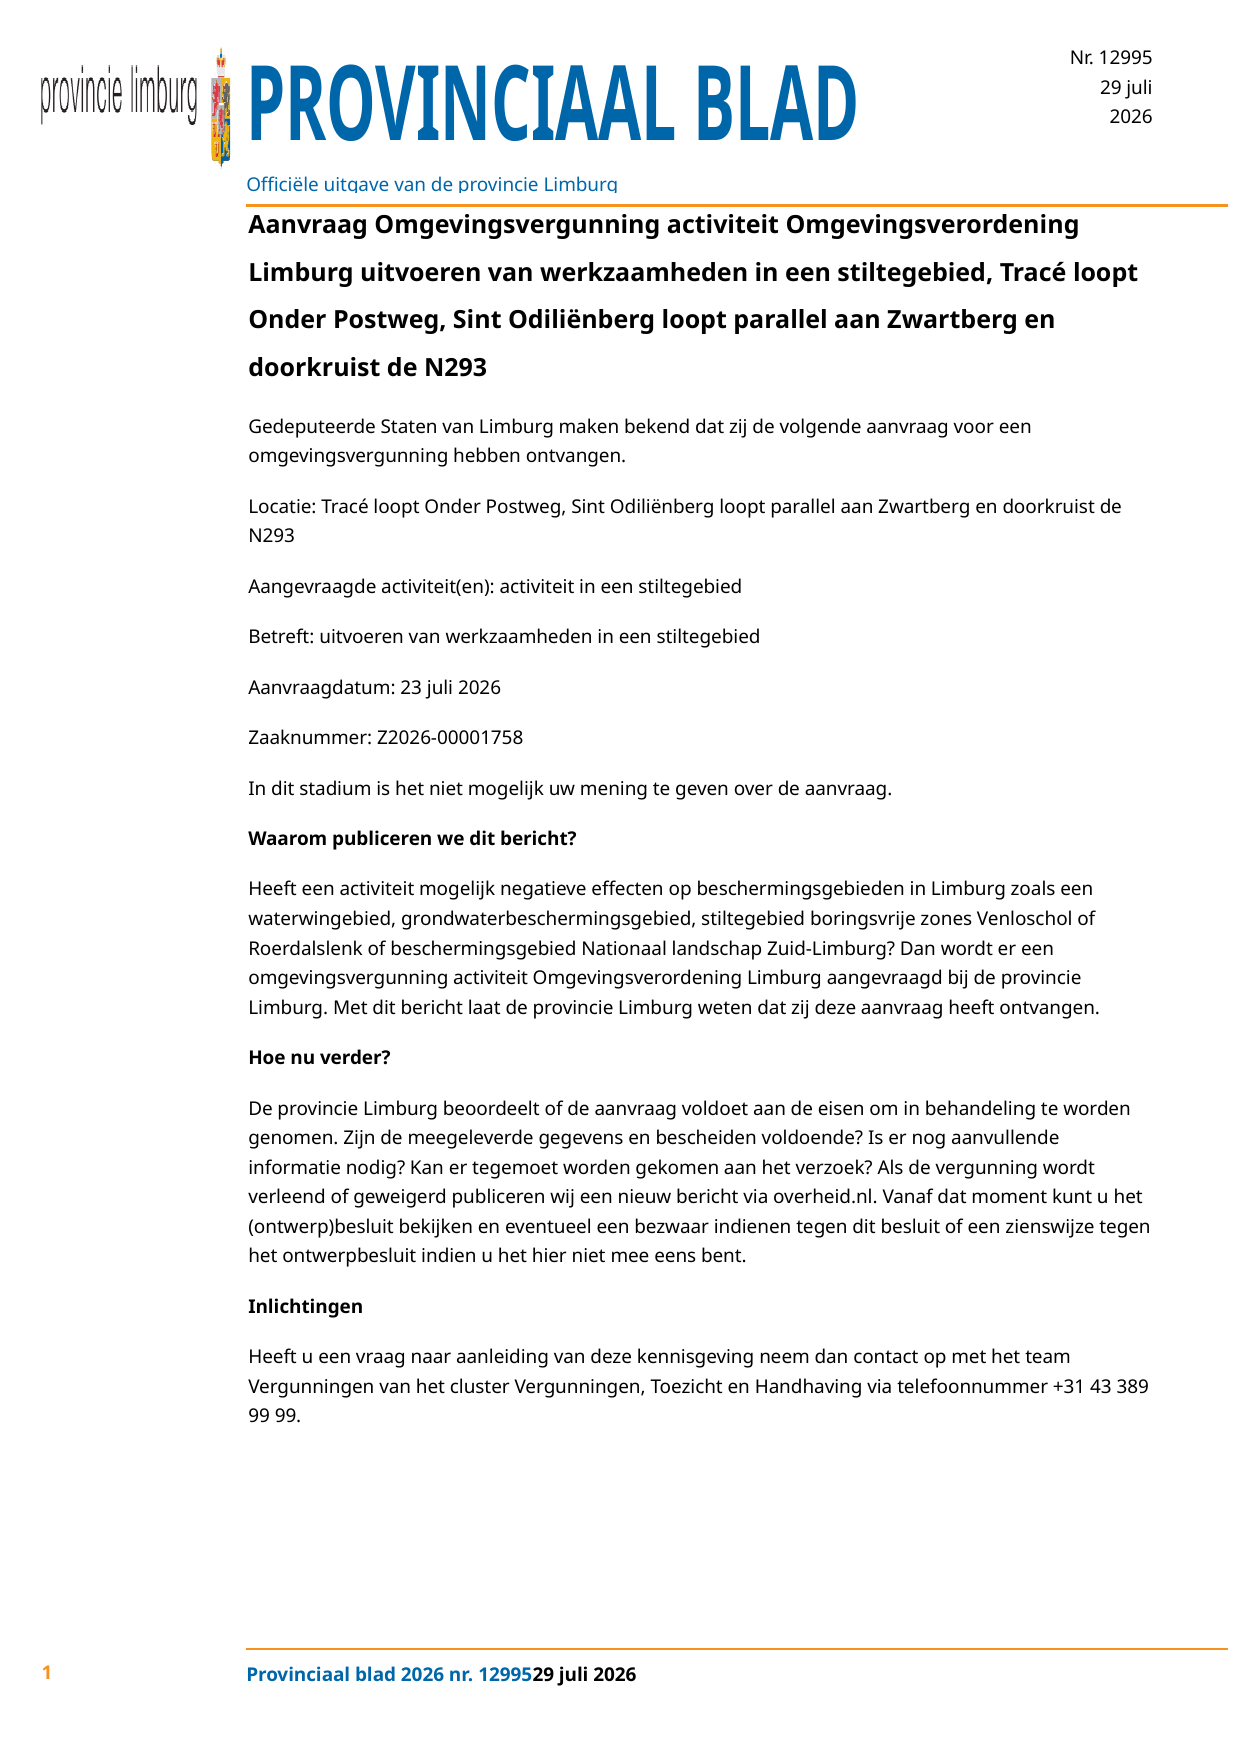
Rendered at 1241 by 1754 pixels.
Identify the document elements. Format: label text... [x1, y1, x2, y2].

text Gedeputeerde Staten van Limburg maken bekend dat zij de volgende aanvraag voor een omgevingsvergunning hebben ontvangen. [248, 413, 1152, 468]
text De provincie Limburg beoordeelt of de aanvraag voldoet aan de eisen om in behandeling te worden genomen. Zijn de meegeleverde gegevens en bescheiden voldoende? Is er nog aanvullende informatie nodig? Kan er tegemoet worden gekomen aan het verzoek? Als de vergunning wordt verleend of geweigerd publiceren wij een nieuw bericht via overheid.nl. Vanaf dat moment kunt u het (ontwerp)besluit bekijken en eventueel een bezwaar indienen tegen dit besluit of een zienswijze tegen het ontwerpbesluit indien u het hier niet mee eens bent. [248, 1095, 1152, 1268]
text Heeft een activiteit mogelijk negatieve effecten op beschermingsgebieden in Limburg zoals een waterwingebied, grondwaterbeschermingsgebied, stiltegebied boringsvrije zones Venloschol of Roerdalslenk of beschermingsgebied Nationaal landschap Zuid-Limburg? Dan wordt er een omgevingsvergunning activiteit Omgevingsverordening Limburg aangevraagd bij de provincie Limburg. Met dit bericht laat de provincie Limburg weten dat zij deze aanvraag heeft ontvangen. [248, 876, 1152, 1020]
picture [41, 47, 231, 172]
text Betreft: uitvoeren van werkzaamheden in een stiltegebied [248, 623, 1152, 649]
text Zaaknummer: Z2026-00001758 [248, 724, 1152, 750]
text Heeft u een vraag naar aanleiding van deze kennisgeving neem dan contact op met het team Vergunningen van het cluster Vergunningen, Toezicht en Handhaving via telefoonnummer +31 43 389 99 99. [248, 1343, 1152, 1428]
text Aanvraagdatum: 23 juli 2026 [248, 674, 1152, 700]
text In dit stadium is het niet mogelijk uw mening te geven over de aanvraag. [248, 775, 1152, 801]
text Inlichtingen [248, 1293, 1152, 1319]
text Waarom publiceren we dit bericht? [248, 825, 1152, 851]
text Hoe nu verder? [248, 1044, 1152, 1070]
text Aanvraag Omgevingsvergunning activiteit Omgevingsverordening Limburg uitvoeren van werkzaamheden in een stiltegebied, Tracé loopt Onder Postweg, Sint Odiliënberg loopt parallel aan Zwartberg en doorkruist de N293 [248, 207, 1152, 384]
text Aangevraagde activiteit(en): activiteit in een stiltegebied [248, 573, 1152, 599]
text Locatie: Tracé loopt Onder Postweg, Sint Odiliënberg loopt parallel aan Zwartberg en doorkruist de N293 [248, 493, 1152, 548]
